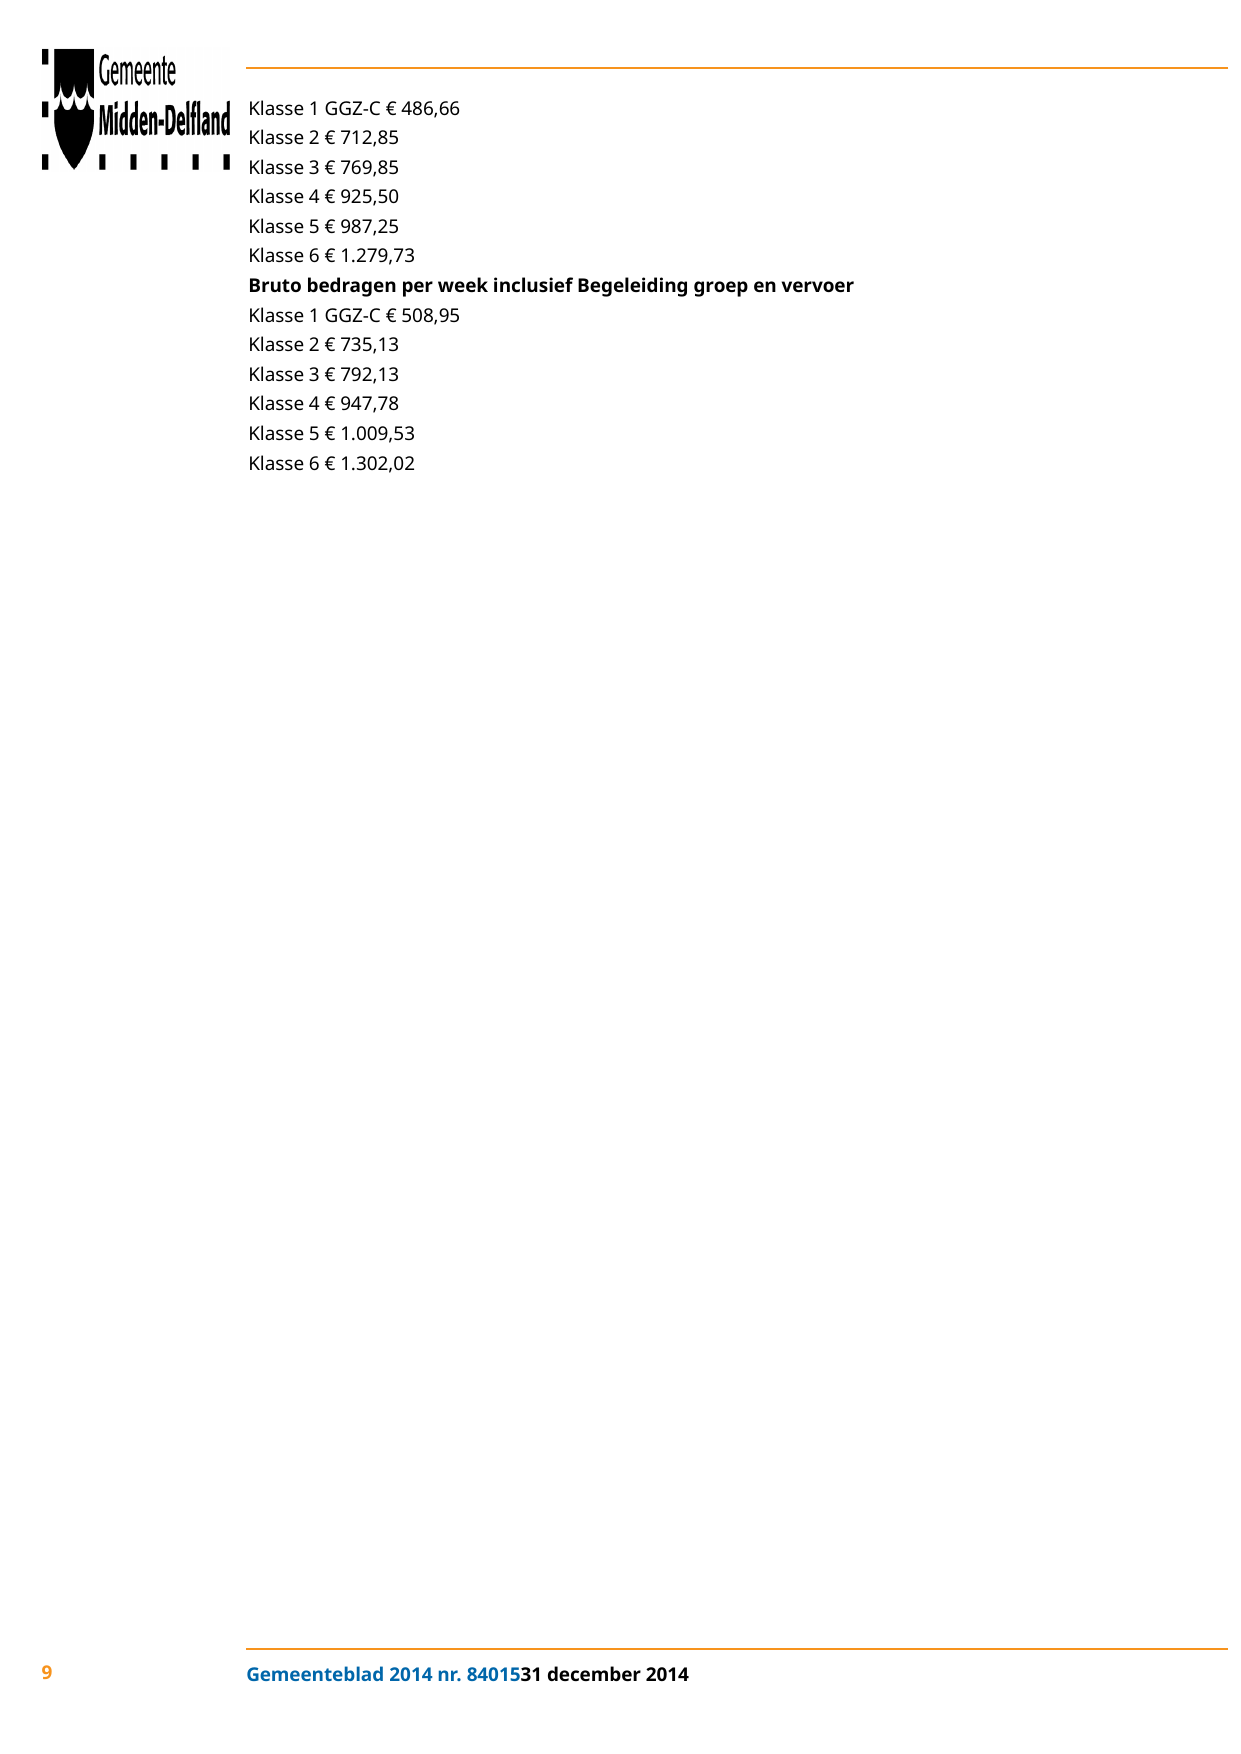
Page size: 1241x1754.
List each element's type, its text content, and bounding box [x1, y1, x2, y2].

text Klasse 4 € 925,50 [248, 183, 1152, 209]
text Klasse 6 € 1.279,73 [248, 243, 1152, 268]
picture [41, 47, 231, 172]
text Klasse 2 € 735,13 [248, 331, 1152, 357]
text Klasse 4 € 947,78 [248, 391, 1152, 416]
text Klasse 1 GGZ-C € 486,66 [248, 95, 1152, 121]
text Klasse 6 € 1.302,02 [248, 450, 1152, 476]
text Klasse 5 € 1.009,53 [248, 420, 1152, 446]
text Klasse 5 € 987,25 [248, 213, 1152, 239]
text Klasse 1 GGZ-C € 508,95 [248, 302, 1152, 328]
text Klasse 3 € 792,13 [248, 361, 1152, 387]
text Bruto bedragen per week inclusief Begeleiding groep en vervoer [248, 272, 1152, 298]
text Klasse 2 € 712,85 [248, 124, 1152, 150]
text Klasse 3 € 769,85 [248, 154, 1152, 180]
